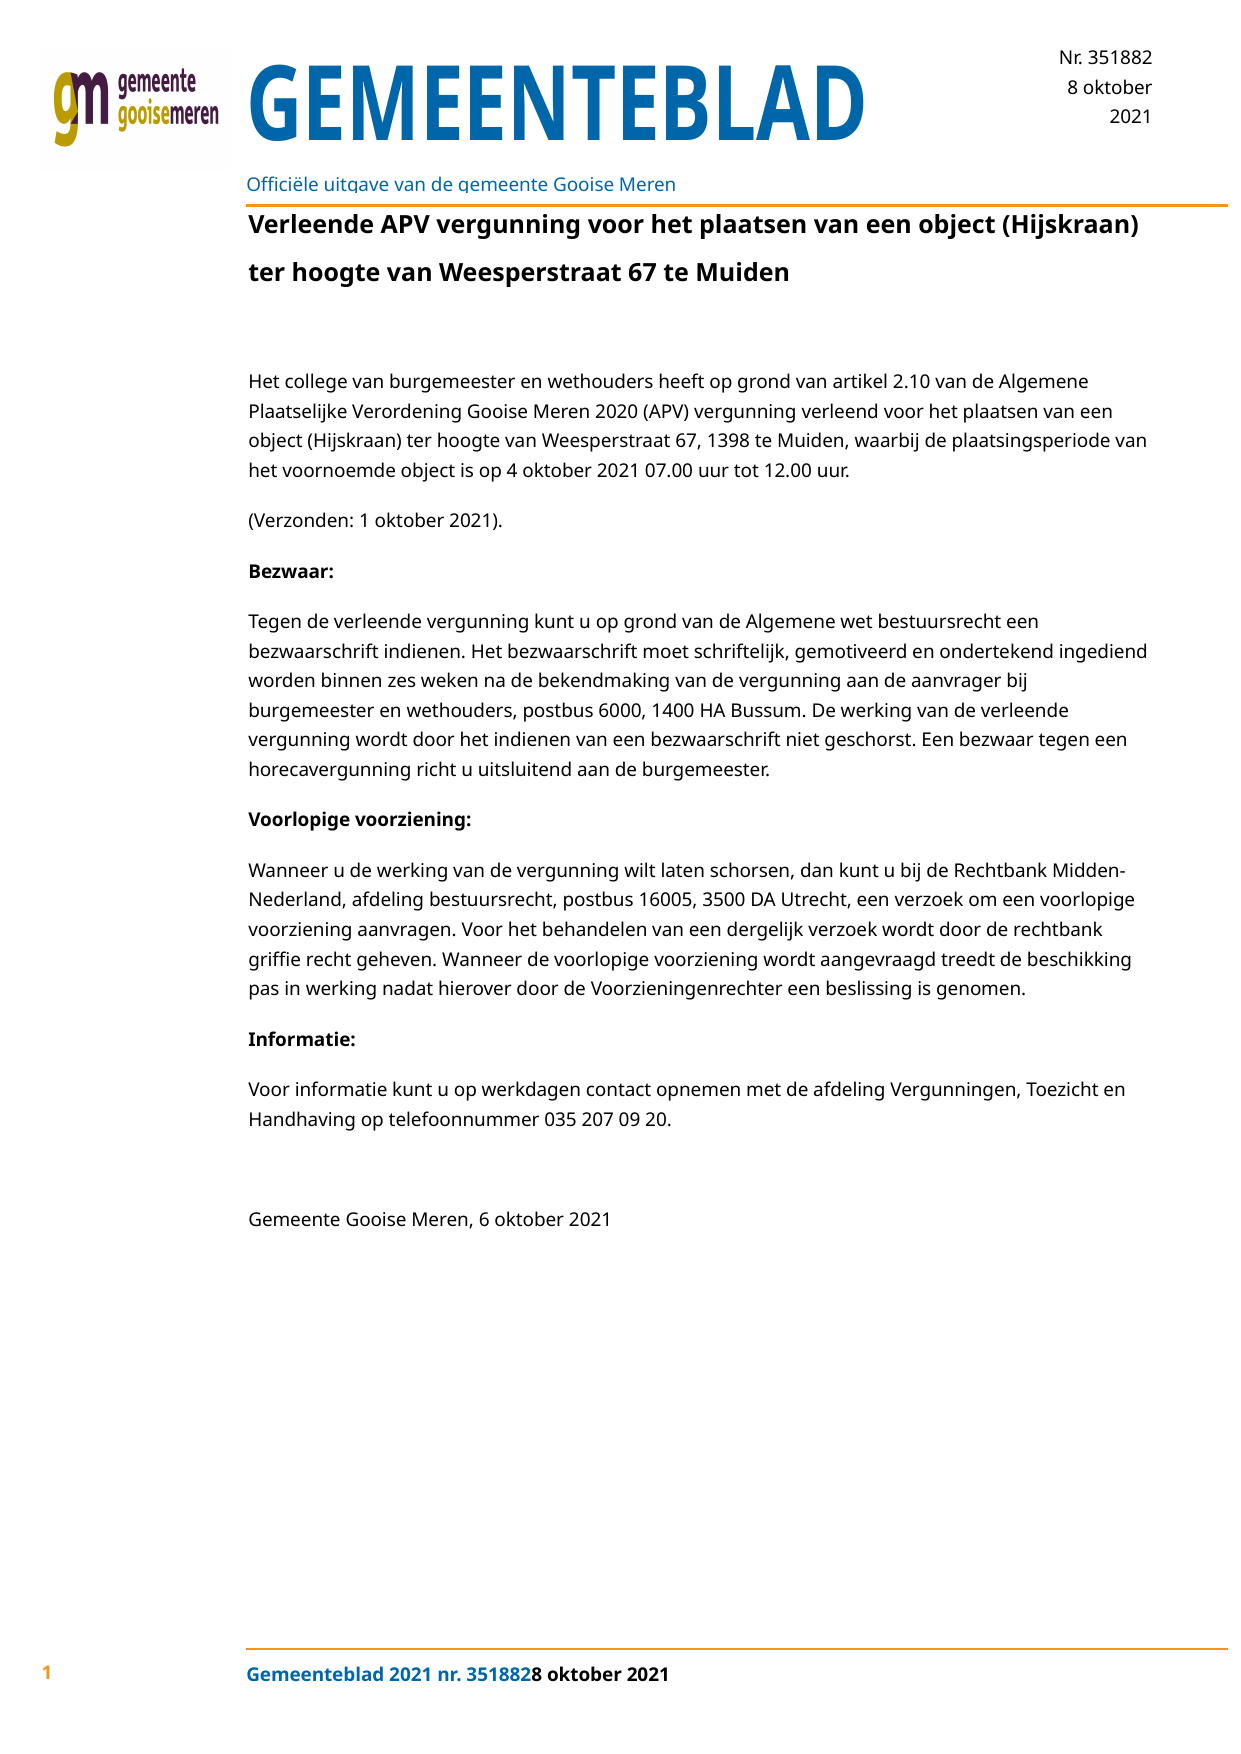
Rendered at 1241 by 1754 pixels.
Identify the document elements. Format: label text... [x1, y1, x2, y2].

text Verleende APV vergunning voor het plaatsen van een object (Hijskraan) ter hoogte van Weesperstraat 67 te Muiden [248, 207, 1152, 288]
text Bezwaar: [248, 558, 1152, 584]
text Voor informatie kunt u op werkdagen contact opnemen met de afdeling Vergunningen, Toezicht en Handhaving op telefoonnummer 035 207 09 20. [248, 1076, 1152, 1132]
text Het college van burgemeester en wethouders heeft op grond van artikel 2.10 van de Algemene Plaatselijke Verordening Gooise Meren 2020 (APV) vergunning verleend voor het plaatsen van een object (Hijskraan) ter hoogte van Weesperstraat 67, 1398 te Muiden, waarbij de plaatsingsperiode van het voornoemde object is op 4 oktober 2021 07.00 uur tot 12.00 uur. [248, 368, 1152, 483]
picture [41, 47, 231, 172]
text Informatie: [248, 1026, 1152, 1052]
text Voorlopige voorziening: [248, 807, 1152, 832]
text Tegen de verleende vergunning kunt u op grond van de Algemene wet bestuursrecht een bezwaarschrift indienen. Het bezwaarschrift moet schriftelijk, gemotiveerd en ondertekend ingediend worden binnen zes weken na de bekendmaking van de vergunning aan de aanvrager bij burgemeester en wethouders, postbus 6000, 1400 HA Bussum. De werking van de verleende vergunning wordt door het indienen van een bezwaarschrift niet geschorst. Een bezwaar tegen een horecavergunning richt u uitsluitend aan de burgemeester. [248, 608, 1152, 782]
text Wanneer u de werking van de vergunning wilt laten schorsen, dan kunt u bij de Rechtbank Midden-Nederland, afdeling bestuursrecht, postbus 16005, 3500 DA Utrecht, een verzoek om een voorlopige voorziening aanvragen. Voor het behandelen van een dergelijk verzoek wordt door de rechtbank griffie recht geheven. Wanneer de voorlopige voorziening wordt aangevraagd treedt de beschikking pas in werking nadat hierover door de Voorzieningenrechter een beslissing is genomen. [248, 857, 1152, 1001]
text (Verzonden: 1 oktober 2021). [248, 507, 1152, 533]
text Gemeente Gooise Meren, 6 oktober 2021 [248, 1207, 1152, 1232]
